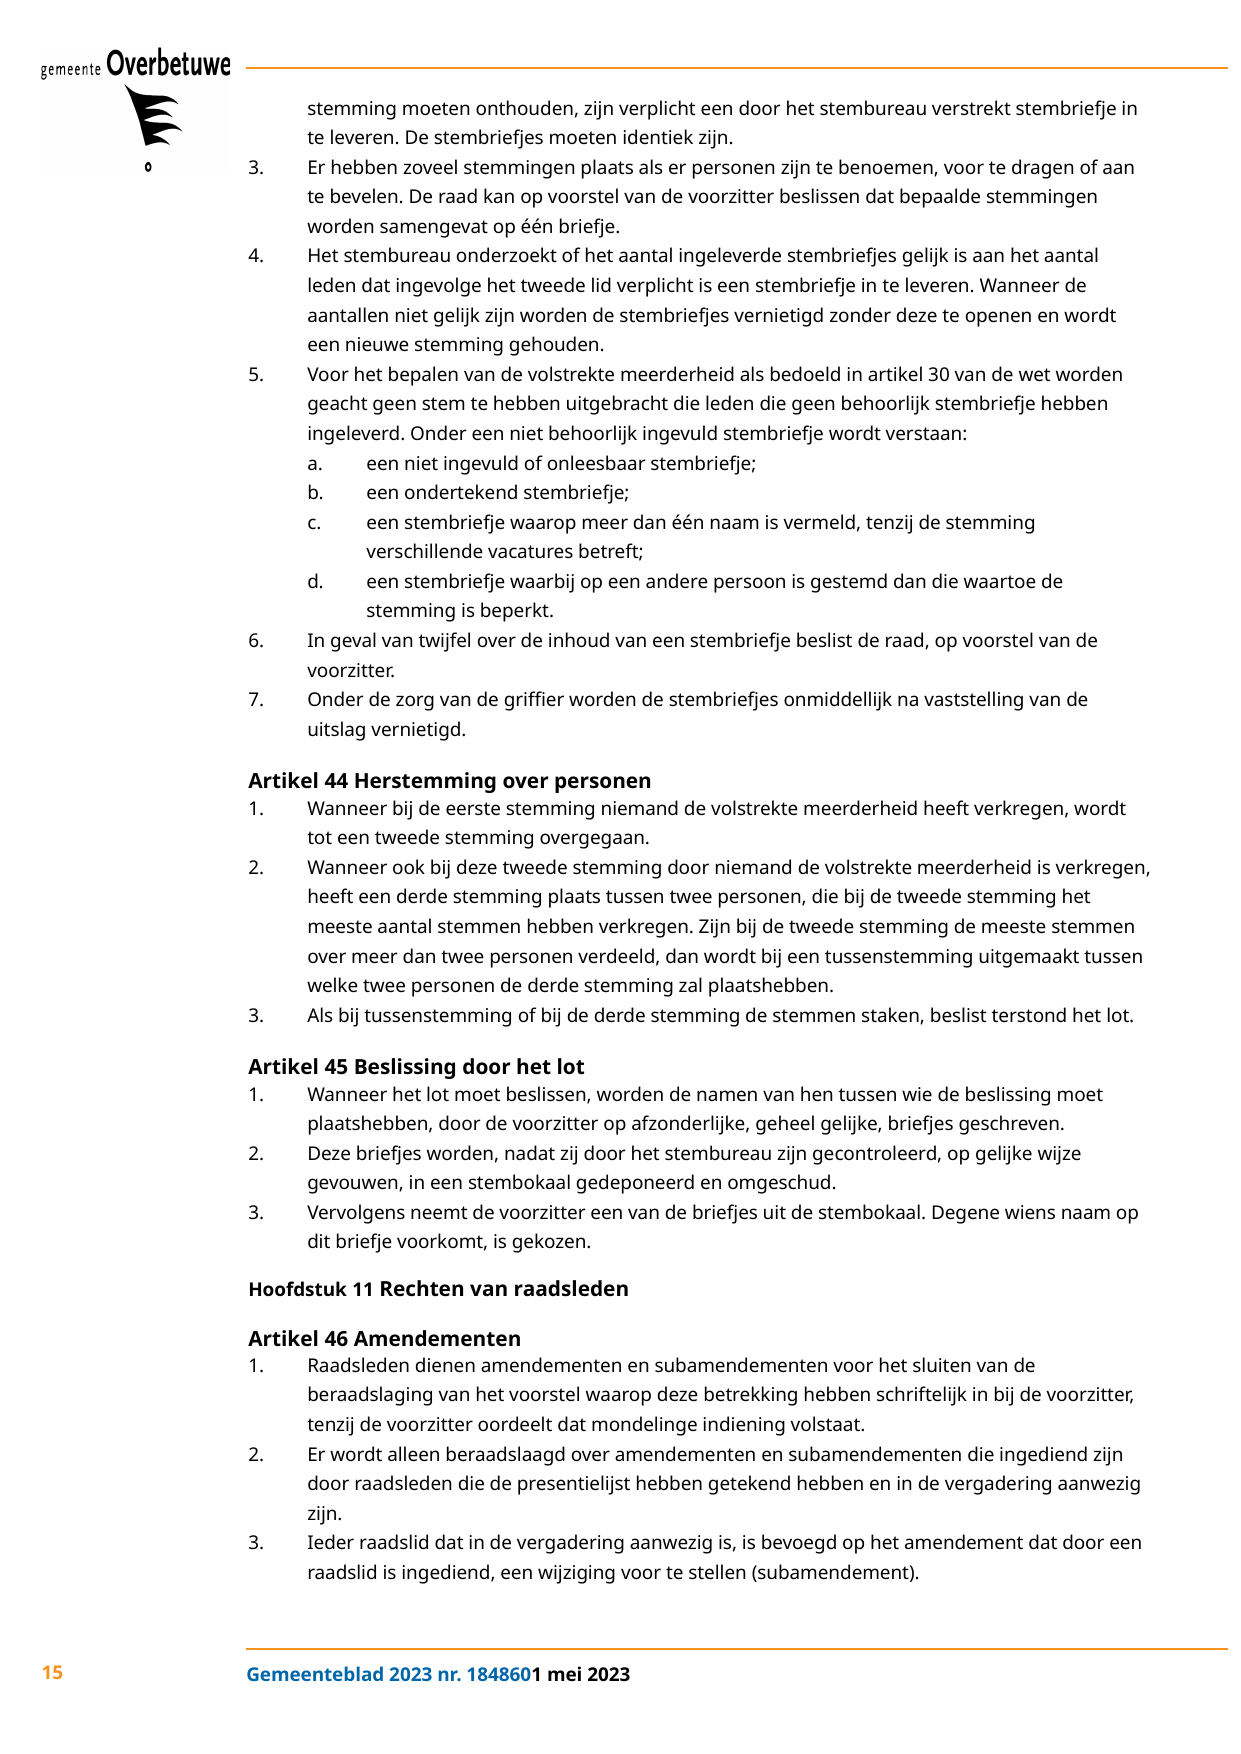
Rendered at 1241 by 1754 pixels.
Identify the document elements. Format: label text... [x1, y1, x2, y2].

picture [41, 47, 231, 172]
list een stembriefje waarbij op een andere persoon is gestemd dan die waartoe de stemming is beperkt. [307, 568, 1152, 623]
list Wanneer ook bij deze tweede stemming door niemand de volstrekte meerderheid is verkregen, heeft een derde stemming plaats tussen twee personen, die bij de tweede stemming het meeste aantal stemmen hebben verkregen. Zijn bij de tweede stemming de meeste stemmen over meer dan twee personen verdeeld, dan wordt bij een tussenstemming uitgemaakt tussen welke twee personen de derde stemming zal plaatshebben. [248, 854, 1152, 998]
list een ondertekend stembriefje; [307, 479, 1152, 505]
list een niet ingevuld of onleesbaar stembriefje; [307, 450, 1152, 476]
list Als bij tussenstemming of bij de derde stemming de stemmen staken, beslist terstond het lot. [248, 1002, 1152, 1028]
list Er hebben zoveel stemmingen plaats als er personen zijn te benoemen, voor te dragen of aan te bevelen. De raad kan op voorstel van de voorzitter beslissen dat bepaalde stemmingen worden samengevat op één briefje. [248, 154, 1152, 239]
list stemming moeten onthouden, zijn verplicht een door het stembureau verstrekt stembriefje in te leveren. De stembriefjes moeten identiek zijn. [248, 95, 1152, 150]
text Artikel 45 Beslissing door het lot [248, 1052, 1152, 1081]
list Er wordt alleen beraadslaagd over amendementen en subamendementen die ingediend zijn door raadsleden die de presentielijst hebben getekend hebben en in de vergadering aanwezig zijn. [248, 1441, 1152, 1526]
text Hoofdstuk 11 Rechten van raadsleden [248, 1274, 1152, 1303]
list Wanneer het lot moet beslissen, worden de namen van hen tussen wie de beslissing moet plaatshebben, door de voorzitter op afzonderlijke, geheel gelijke, briefjes geschreven. [248, 1081, 1152, 1136]
list Het stembureau onderzoekt of het aantal ingeleverde stembriefjes gelijk is aan het aantal leden dat ingevolge het tweede lid verplicht is een stembriefje in te leveren. Wanneer de aantallen niet gelijk zijn worden de stembriefjes vernietigd zonder deze te openen en wordt een nieuwe stemming gehouden. [248, 243, 1152, 357]
text Artikel 44 Herstemming over personen [248, 766, 1152, 795]
list Deze briefjes worden, nadat zij door het stembureau zijn gecontroleerd, op gelijke wijze gevouwen, in een stembokaal gedeponeerd en omgeschud. [248, 1140, 1152, 1195]
text Artikel 46 Amendementen [248, 1324, 1152, 1352]
list een stembriefje waarop meer dan één naam is vermeld, tenzij de stemming verschillende vacatures betreft; [307, 509, 1152, 564]
list Voor het bepalen van de volstrekte meerderheid als bedoeld in artikel 30 van de wet worden geacht geen stem te hebben uitgebracht die leden die geen behoorlijk stembriefje hebben ingeleverd. Onder een niet behoorlijk ingevuld stembriefje wordt verstaan: [248, 361, 1152, 446]
list Raadsleden dienen amendementen en subamendementen voor het sluiten van de beraadslaging van het voorstel waarop deze betrekking hebben schriftelijk in bij de voorzitter, tenzij de voorzitter oordeelt dat mondelinge indiening volstaat. [248, 1352, 1152, 1437]
list Ieder raadslid dat in de vergadering aanwezig is, is bevoegd op het amendement dat door een raadslid is ingediend, een wijziging voor te stellen (subamendement). [248, 1529, 1152, 1585]
list Wanneer bij de eerste stemming niemand de volstrekte meerderheid heeft verkregen, wordt tot een tweede stemming overgegaan. [248, 795, 1152, 850]
list In geval van twijfel over de inhoud van een stembriefje beslist de raad, op voorstel van de voorzitter. [248, 627, 1152, 683]
list Onder de zorg van de griffier worden de stembriefjes onmiddellijk na vaststelling van de uitslag vernietigd. [248, 686, 1152, 742]
list Vervolgens neemt de voorzitter een van de briefjes uit de stembokaal. Degene wiens naam op dit briefje voorkomt, is gekozen. [248, 1199, 1152, 1254]
